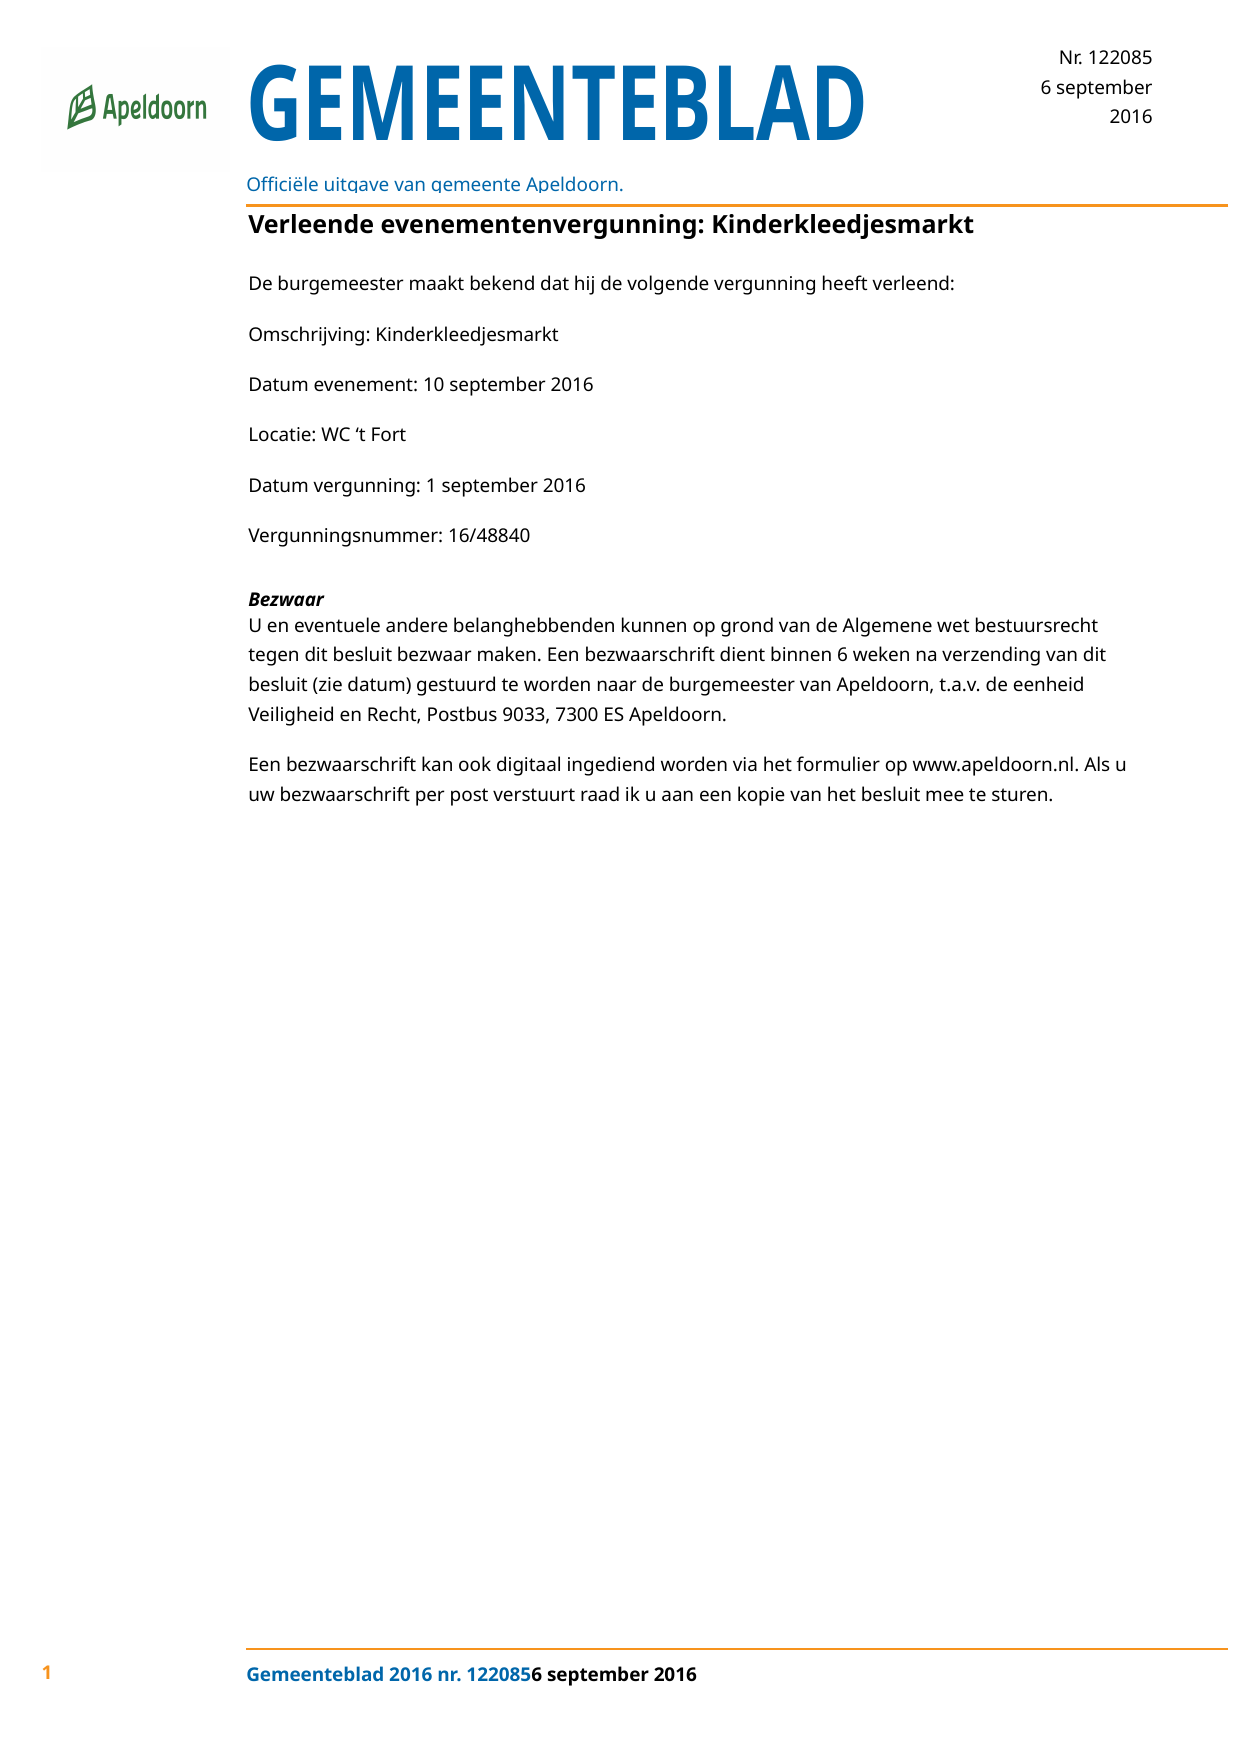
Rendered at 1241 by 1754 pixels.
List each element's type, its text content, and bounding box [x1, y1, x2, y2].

text U en eventuele andere belanghebbenden kunnen op grond van de Algemene wet bestuursrecht tegen dit besluit bezwaar maken. Een bezwaarschrift dient binnen 6 weken na verzending van dit besluit (zie datum) gestuurd te worden naar de burgemeester van Apeldoorn, t.a.v. de eenheid Veiligheid en Recht, Postbus 9033, 7300 ES Apeldoorn. [248, 612, 1152, 727]
text Verleende evenementenvergunning: Kinderkleedjesmarkt [248, 207, 1152, 241]
text De burgemeester maakt bekend dat hij de volgende vergunning heeft verleend: [248, 270, 1152, 296]
text Locatie: WC ‘t Fort [248, 422, 1152, 447]
text Vergunningsnummer: 16/48840 [248, 522, 1152, 548]
text Datum evenement: 10 september 2016 [248, 371, 1152, 397]
picture [41, 47, 231, 172]
text Datum vergunning: 1 september 2016 [248, 472, 1152, 498]
text Bezwaar [248, 586, 1152, 612]
text Omschrijving: Kinderkleedjesmarkt [248, 321, 1152, 346]
text Een bezwaarschrift kan ook digitaal ingediend worden via het formulier op www.apeldoorn.nl. Als u uw bezwaarschrift per post verstuurt raad ik u aan een kopie van het besluit mee te sturen. [248, 751, 1152, 807]
